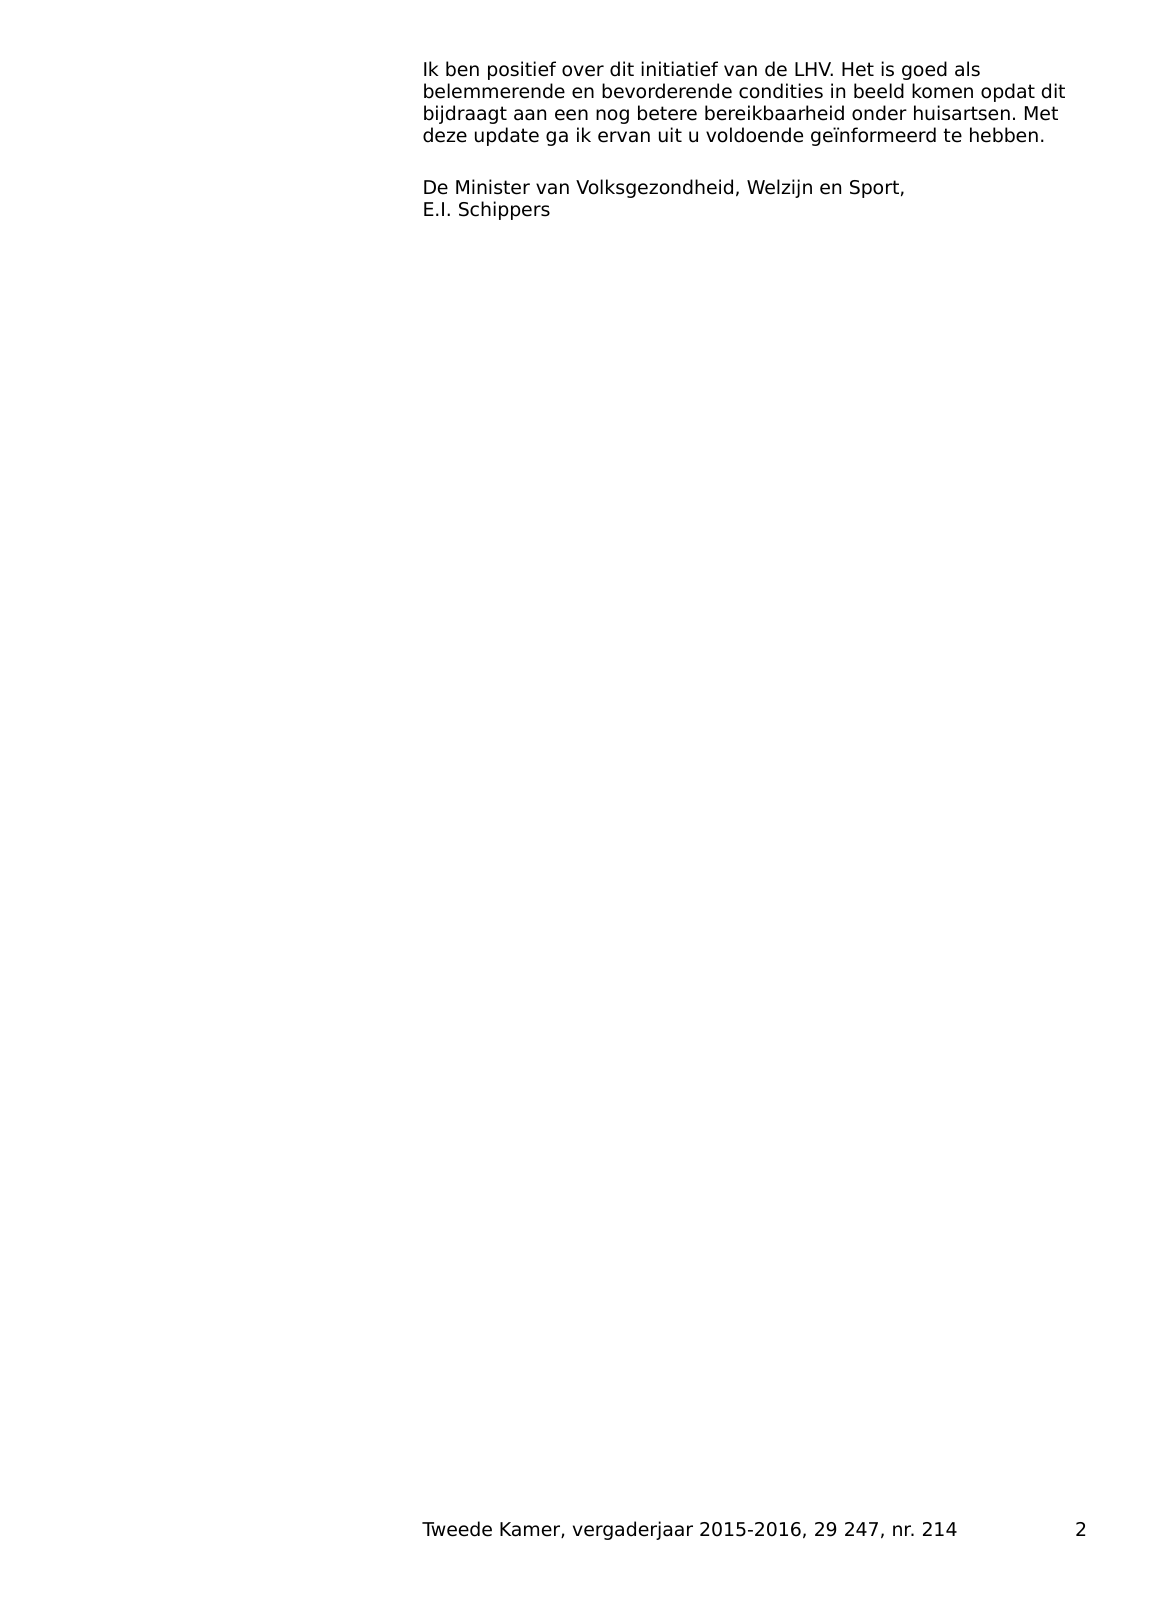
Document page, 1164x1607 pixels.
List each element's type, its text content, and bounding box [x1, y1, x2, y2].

text De Minister van Volksgezondheid, Welzijn en Sport, E.I. Schippers [422, 177, 1087, 221]
text Ik ben positief over dit initiatief van de LHV. Het is goed als belemmerende en bevorderende condities in beeld komen opdat dit bijdraagt aan een nog betere bereikbaarheid onder huisartsen. Met deze update ga ik ervan uit u voldoende geïnformeerd te hebben. [422, 59, 1087, 147]
